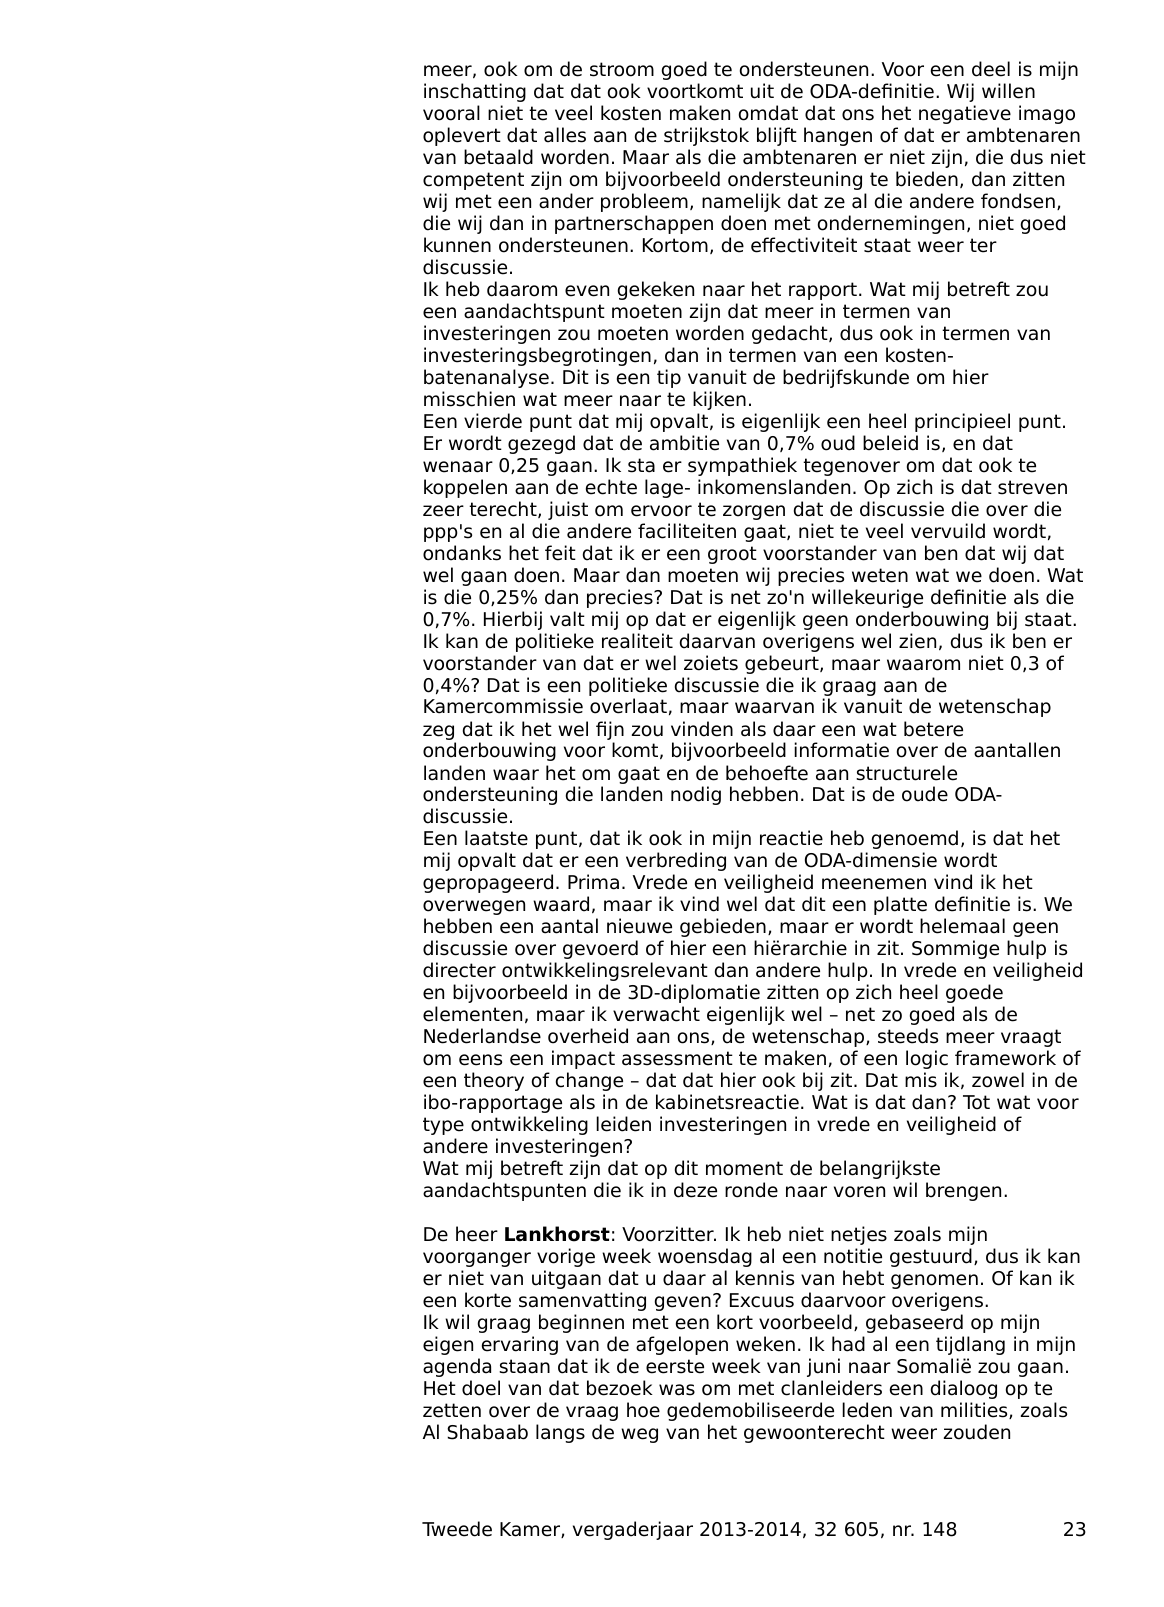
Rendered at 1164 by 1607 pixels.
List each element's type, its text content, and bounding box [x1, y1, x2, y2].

text Een laatste punt, dat ik ook in mijn reactie heb genoemd, is dat het mij opvalt dat er een verbreding van de ODA-dimensie wordt gepropageerd. Prima. Vrede en veiligheid meenemen vind ik het overwegen waard, maar ik vind wel dat dit een platte definitie is. We hebben een aantal nieuwe gebieden, maar er wordt helemaal geen discussie over gevoerd of hier een hiërarchie in zit. Sommige hulp is directer ontwikkelingsrelevant dan andere hulp. In vrede en veiligheid en bijvoorbeeld in de 3D-diplomatie zitten op zich heel goede elementen, maar ik verwacht eigenlijk wel – net zo goed als de Nederlandse overheid aan ons, de wetenschap, steeds meer vraagt om eens een impact assessment te maken, of een logic framework of een theory of change – dat dat hier ook bij zit. Dat mis ik, zowel in de ibo-rapportage als in de kabinetsreactie. Wat is dat dan? Tot wat voor type ontwikkeling leiden investeringen in vrede en veiligheid of andere investeringen? [422, 828, 1087, 1158]
text Ik wil graag beginnen met een kort voorbeeld, gebaseerd op mijn eigen ervaring van de afgelopen weken. Ik had al een tijdlang in mijn agenda staan dat ik de eerste week van juni naar Somalië zou gaan. Het doel van dat bezoek was om met clanleiders een dialoog op te zetten over de vraag hoe gedemobiliseerde leden van milities, zoals Al Shabaab langs de weg van het gewoonterecht weer zouden [422, 1312, 1087, 1444]
text Een vierde punt dat mij opvalt, is eigenlijk een heel principieel punt. Er wordt gezegd dat de ambitie van 0,7% oud beleid is, en dat wenaar 0,25 gaan. Ik sta er sympathiek tegenover om dat ook te koppelen aan de echte lage- inkomenslanden. Op zich is dat streven zeer terecht, juist om ervoor te zorgen dat de discussie die over die ppp's en al die andere faciliteiten gaat, niet te veel vervuild wordt, ondanks het feit dat ik er een groot voorstander van ben dat wij dat wel gaan doen. Maar dan moeten wij precies weten wat we doen. Wat is die 0,25% dan precies? Dat is net zo'n willekeurige definitie als die 0,7%. Hierbij valt mij op dat er eigenlijk geen onderbouwing bij staat. Ik kan de politieke realiteit daarvan overigens wel zien, dus ik ben er voorstander van dat er wel zoiets gebeurt, maar waarom niet 0,3 of 0,4%? Dat is een politieke discussie die ik graag aan de Kamercommissie overlaat, maar waarvan ik vanuit de wetenschap zeg dat ik het wel fijn zou vinden als daar een wat betere onderbouwing voor komt, bijvoorbeeld informatie over de aantallen landen waar het om gaat en de behoefte aan structurele ondersteuning die landen nodig hebben. Dat is de oude ODA-discussie. [422, 411, 1087, 828]
text Ik heb daarom even gekeken naar het rapport. Wat mij betreft zou een aandachtspunt moeten zijn dat meer in termen van investeringen zou moeten worden gedacht, dus ook in termen van investeringsbegrotingen, dan in termen van een kosten-batenanalyse. Dit is een tip vanuit de bedrijfskunde om hier misschien wat meer naar te kijken. [422, 279, 1087, 411]
text De heer Lankhorst: Voorzitter. Ik heb niet netjes zoals mijn voorganger vorige week woensdag al een notitie gestuurd, dus ik kan er niet van uitgaan dat u daar al kennis van hebt genomen. Of kan ik een korte samenvatting geven? Excuus daarvoor overigens. [422, 1224, 1087, 1312]
text meer, ook om de stroom goed te ondersteunen. Voor een deel is mijn inschatting dat dat ook voortkomt uit de ODA-definitie. Wij willen vooral niet te veel kosten maken omdat dat ons het negatieve imago oplevert dat alles aan de strijkstok blijft hangen of dat er ambtenaren van betaald worden. Maar als die ambtenaren er niet zijn, die dus niet competent zijn om bijvoorbeeld ondersteuning te bieden, dan zitten wij met een ander probleem, namelijk dat ze al die andere fondsen, die wij dan in partnerschappen doen met ondernemingen, niet goed kunnen ondersteunen. Kortom, de effectiviteit staat weer ter discussie. [422, 59, 1087, 279]
text Wat mij betreft zijn dat op dit moment de belangrijkste aandachtspunten die ik in deze ronde naar voren wil brengen. [422, 1158, 1087, 1202]
